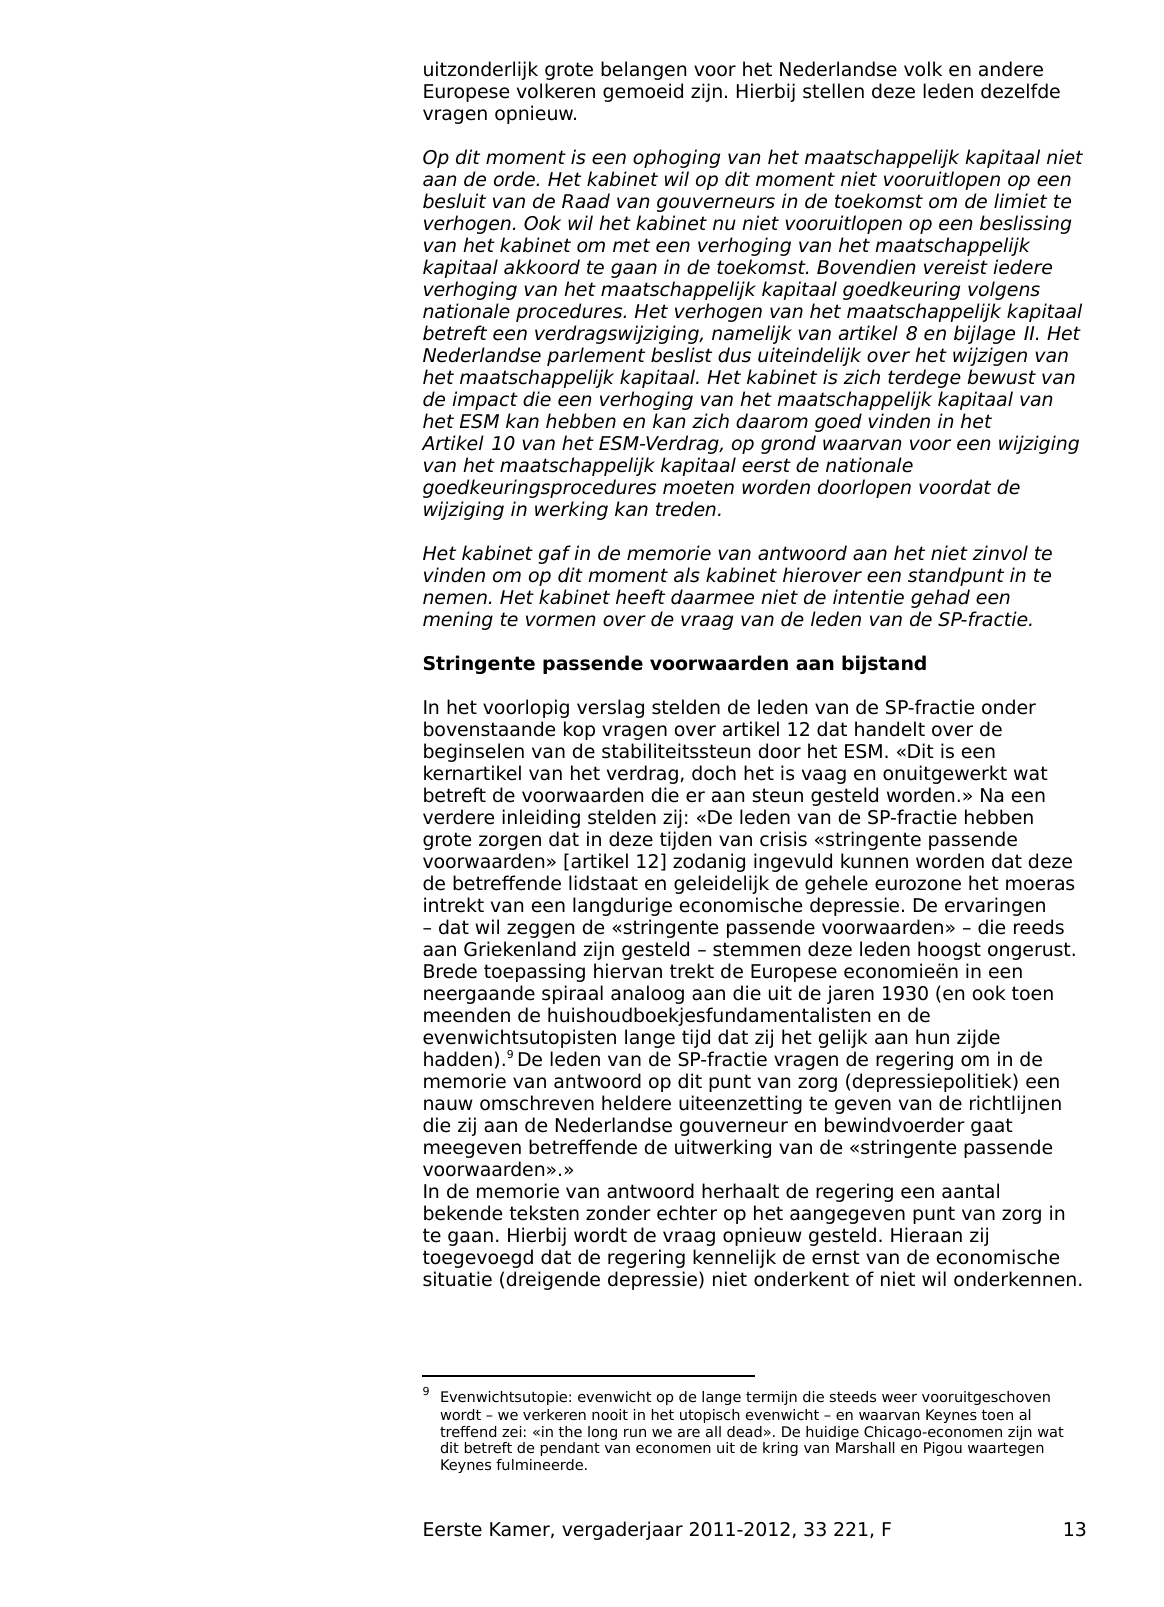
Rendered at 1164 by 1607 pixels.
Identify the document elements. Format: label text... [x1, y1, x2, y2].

text Het kabinet gaf in de memorie van antwoord aan het niet zinvol te vinden om op dit moment als kabinet hierover een standpunt in te nemen. Het kabinet heeft daarmee niet de intentie gehad een mening te vormen over de vraag van de leden van de SP-fractie. [422, 543, 1087, 631]
text In de memorie van antwoord herhaalt de regering een aantal bekende teksten zonder echter op het aangegeven punt van zorg in te gaan. Hierbij wordt de vraag opnieuw gesteld. Hieraan zij toegevoegd dat de regering kennelijk de ernst van de economische situatie (dreigende depressie) niet onderkent of niet wil onderkennen. [422, 1181, 1087, 1291]
text In het voorlopig verslag stelden de leden van de SP-fractie onder bovenstaande kop vragen over artikel 12 dat handelt over de beginselen van de stabiliteitssteun door het ESM. «Dit is een kernartikel van het verdrag, doch het is vaag en onuitgewerkt wat betreft de voorwaarden die er aan steun gesteld worden.» Na een verdere inleiding stelden zij: «De leden van de SP-fractie hebben grote zorgen dat in deze tijden van crisis «stringente passende voorwaarden» [artikel 12] zodanig ingevuld kunnen worden dat deze de betreffende lidstaat en geleidelijk de gehele eurozone het moeras intrekt van een langdurige economische depressie. De ervaringen – dat wil zeggen de «stringente passende voorwaarden» – die reeds aan Griekenland zijn gesteld – stemmen deze leden hoogst ongerust. Brede toepassing hiervan trekt de Europese economieën in een neergaande spiraal analoog aan die uit de jaren 1930 (en ook toen meenden de huishoudboekjesfundamentalisten en de evenwichtsutopisten lange tijd dat zij het gelijk aan hun zijde hadden).De leden van de SP-fractie vragen de regering om in de memorie van antwoord op dit punt van zorg (depressiepolitiek) een nauw omschreven heldere uiteenzetting te geven van de richtlijnen die zij aan de Nederlandse gouverneur en bewindvoerder gaat meegeven betreffende de uitwerking van de «stringente passende voorwaarden».» [422, 697, 1087, 1181]
subtitle Stringente passende voorwaarden aan bijstand [422, 653, 1087, 675]
text Op dit moment is een ophoging van het maatschappelijk kapitaal niet aan de orde. Het kabinet wil op dit moment niet vooruitlopen op een besluit van de Raad van gouverneurs in de toekomst om de limiet te verhogen. Ook wil het kabinet nu niet vooruitlopen op een beslissing van het kabinet om met een verhoging van het maatschappelijk kapitaal akkoord te gaan in de toekomst. Bovendien vereist iedere verhoging van het maatschappelijk kapitaal goedkeuring volgens nationale procedures. Het verhogen van het maatschappelijk kapitaal betreft een verdragswijziging, namelijk van artikel 8 en bijlage II. Het Nederlandse parlement beslist dus uiteindelijk over het wijzigen van het maatschappelijk kapitaal. Het kabinet is zich terdege bewust van de impact die een verhoging van het maatschappelijk kapitaal van het ESM kan hebben en kan zich daarom goed vinden in het Artikel 10 van het ESM-Verdrag, op grond waarvan voor een wijziging van het maatschappelijk kapitaal eerst de nationale goedkeuringsprocedures moeten worden doorlopen voordat de wijziging in werking kan treden. [422, 147, 1087, 521]
text Evenwichtsutopie: evenwicht op de lange termijn die steeds weer vooruitgeschoven wordt – we verkeren nooit in het utopisch evenwicht – en waarvan Keynes toen al treffend zei: «in the long run we are all dead». De huidige Chicago-economen zijn wat dit betreft de pendant van economen uit de kring van Marshall en Pigou waartegen Keynes fulmineerde. [422, 1385, 1087, 1474]
text uitzonderlijk grote belangen voor het Nederlandse volk en andere Europese volkeren gemoeid zijn. Hierbij stellen deze leden dezelfde vragen opnieuw. [422, 59, 1087, 125]
